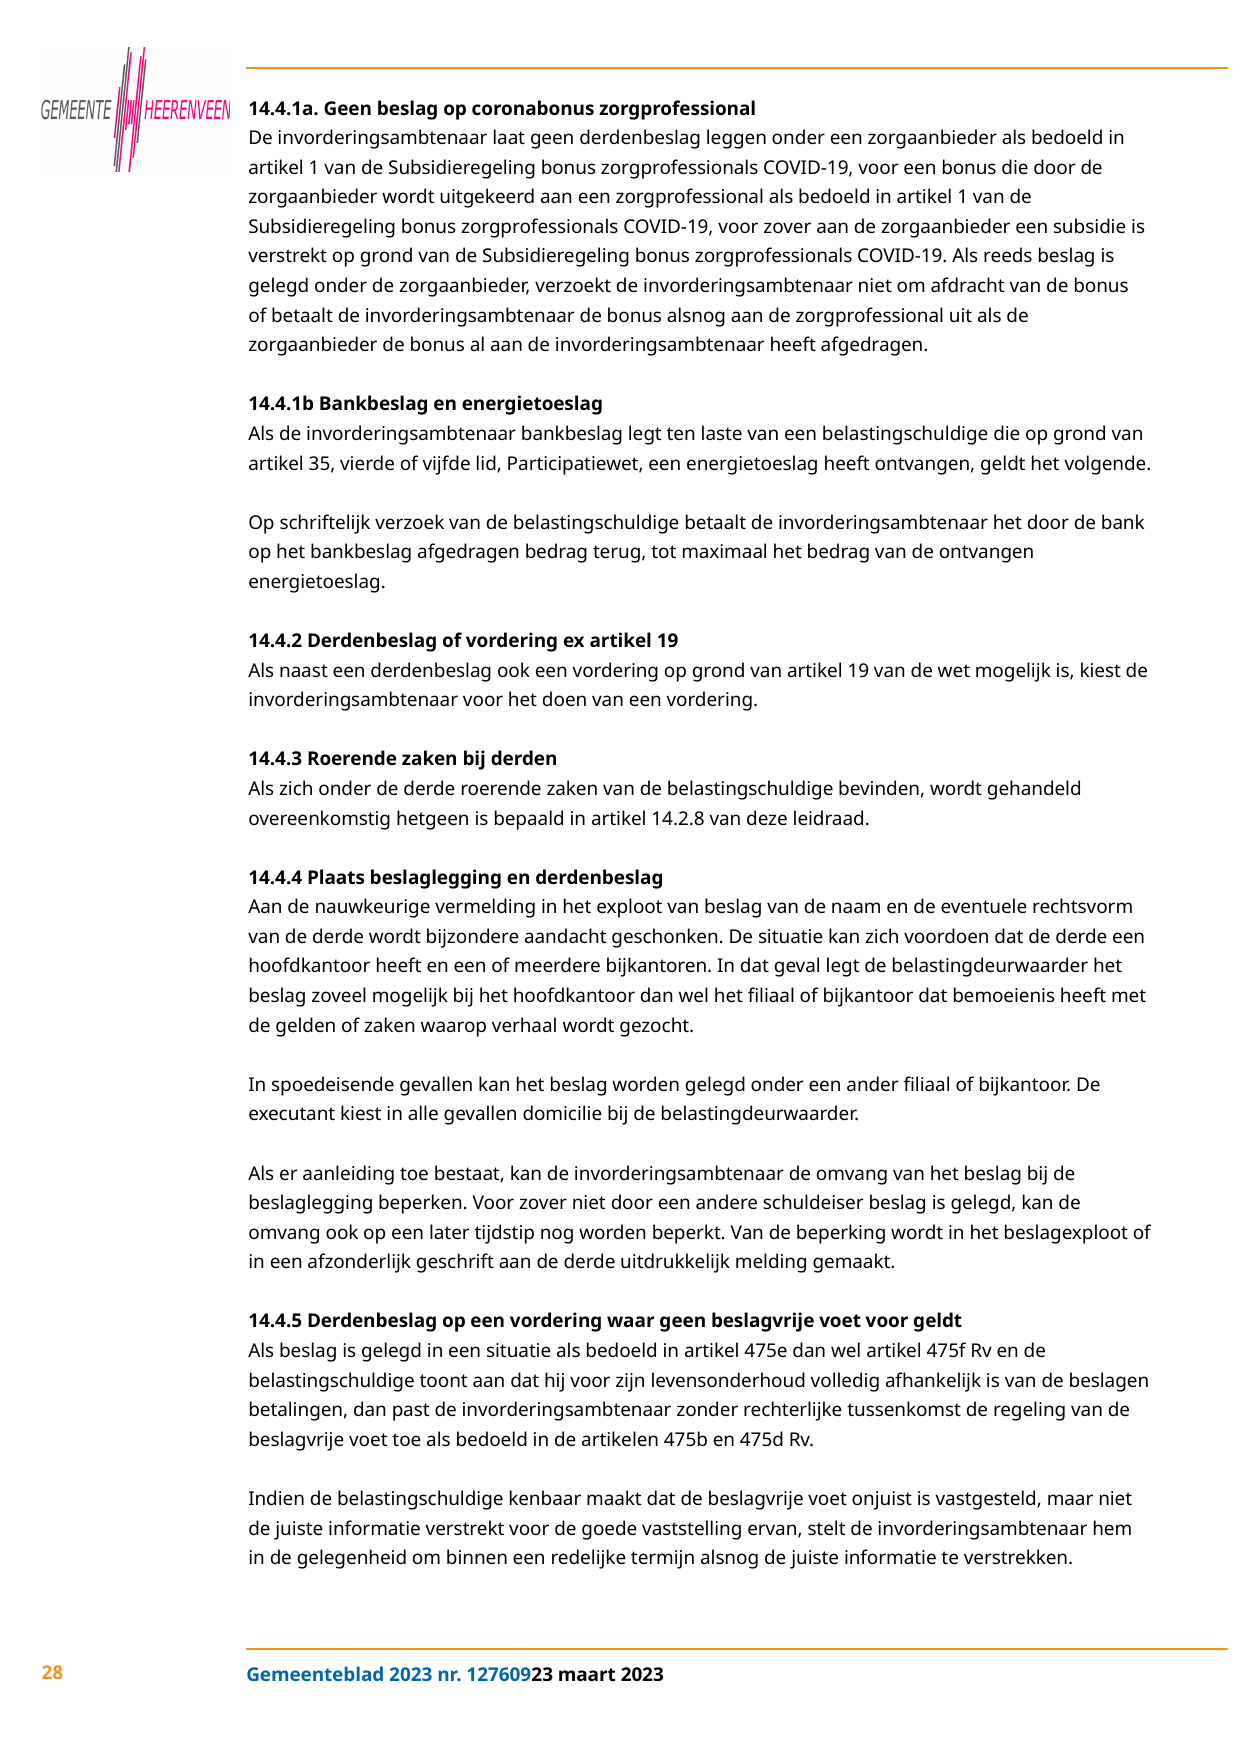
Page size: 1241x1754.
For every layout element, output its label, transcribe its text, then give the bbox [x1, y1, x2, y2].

text In spoedeisende gevallen kan het beslag worden gelegd onder een ander filiaal of bijkantoor. De executant kiest in alle gevallen domicilie bij de belastingdeurwaarder. [248, 1071, 1152, 1126]
text Als er aanleiding toe bestaat, kan de invorderingsambtenaar de omvang van het beslag bij de beslaglegging beperken. Voor zover niet door een andere schuldeiser beslag is gelegd, kan de omvang ook op een later tijdstip nog worden beperkt. Van de beperking wordt in het beslagexploot of in een afzonderlijk geschrift aan de derde uitdrukkelijk melding gemaakt. [248, 1160, 1152, 1274]
text Als zich onder de derde roerende zaken van de belastingschuldige bevinden, wordt gehandeld overeenkomstig hetgeen is bepaald in artikel 14.2.8 van deze leidraad. [248, 775, 1152, 831]
text Aan de nauwkeurige vermelding in het exploot van beslag van de naam en de eventuele rechtsvorm van de derde wordt bijzondere aandacht geschonken. De situatie kan zich voordoen dat de derde een hoofdkantoor heeft en een of meerdere bijkantoren. In dat geval legt de belastingdeurwaarder het beslag zoveel mogelijk bij het hoofdkantoor dan wel het filiaal of bijkantoor dat bemoeienis heeft met de gelden of zaken waarop verhaal wordt gezocht. [248, 893, 1152, 1038]
text 14.4.3 Roerende zaken bij derden [248, 746, 1152, 771]
text Op schriftelijk verzoek van de belastingschuldige betaalt de invorderingsambtenaar het door de bank op het bankbeslag afgedragen bedrag terug, tot maximaal het bedrag van de ontvangen energietoeslag. [248, 509, 1152, 594]
text 14.4.1a. Geen beslag op coronabonus zorgprofessional [248, 95, 1152, 121]
text 14.4.1b Bankbeslag en energietoeslag [248, 391, 1152, 416]
picture [41, 47, 231, 172]
text 14.4.2 Derdenbeslag of vordering ex artikel 19 [248, 627, 1152, 653]
text Als naast een derdenbeslag ook een vordering op grond van artikel 19 van de wet mogelijk is, kiest de invorderingsambtenaar voor het doen van een vordering. [248, 657, 1152, 712]
text 14.4.5 Derdenbeslag op een vordering waar geen beslagvrije voet voor geldt [248, 1308, 1152, 1333]
text Indien de belastingschuldige kenbaar maakt dat de beslagvrije voet onjuist is vastgesteld, maar niet de juiste informatie verstrekt voor de goede vaststelling ervan, stelt de invorderingsambtenaar hem in de gelegenheid om binnen een redelijke termijn alsnog de juiste informatie te verstrekken. [248, 1485, 1152, 1570]
text 14.4.4 Plaats beslaglegging en derdenbeslag [248, 864, 1152, 890]
text Als beslag is gelegd in een situatie als bedoeld in artikel 475e dan wel artikel 475f Rv en de belastingschuldige toont aan dat hij voor zijn levensonderhoud volledig afhankelijk is van de beslagen betalingen, dan past de invorderingsambtenaar zonder rechterlijke tussenkomst de regeling van de beslagvrije voet toe als bedoeld in de artikelen 475b en 475d Rv. [248, 1337, 1152, 1452]
text Als de invorderingsambtenaar bankbeslag legt ten laste van een belastingschuldige die op grond van artikel 35, vierde of vijfde lid, Participatiewet, een energietoeslag heeft ontvangen, geldt het volgende. [248, 420, 1152, 476]
text De invorderingsambtenaar laat geen derdenbeslag leggen onder een zorgaanbieder als bedoeld in artikel 1 van de Subsidieregeling bonus zorgprofessionals COVID-19, voor een bonus die door de zorgaanbieder wordt uitgekeerd aan een zorgprofessional als bedoeld in artikel 1 van de Subsidieregeling bonus zorgprofessionals COVID-19, voor zover aan de zorgaanbieder een subsidie is verstrekt op grond van de Subsidieregeling bonus zorgprofessionals COVID-19. Als reeds beslag is gelegd onder de zorgaanbieder, verzoekt de invorderingsambtenaar niet om afdracht van de bonus of betaalt de invorderingsambtenaar de bonus alsnog aan de zorgprofessional uit als de zorgaanbieder de bonus al aan de invorderingsambtenaar heeft afgedragen. [248, 124, 1152, 357]
